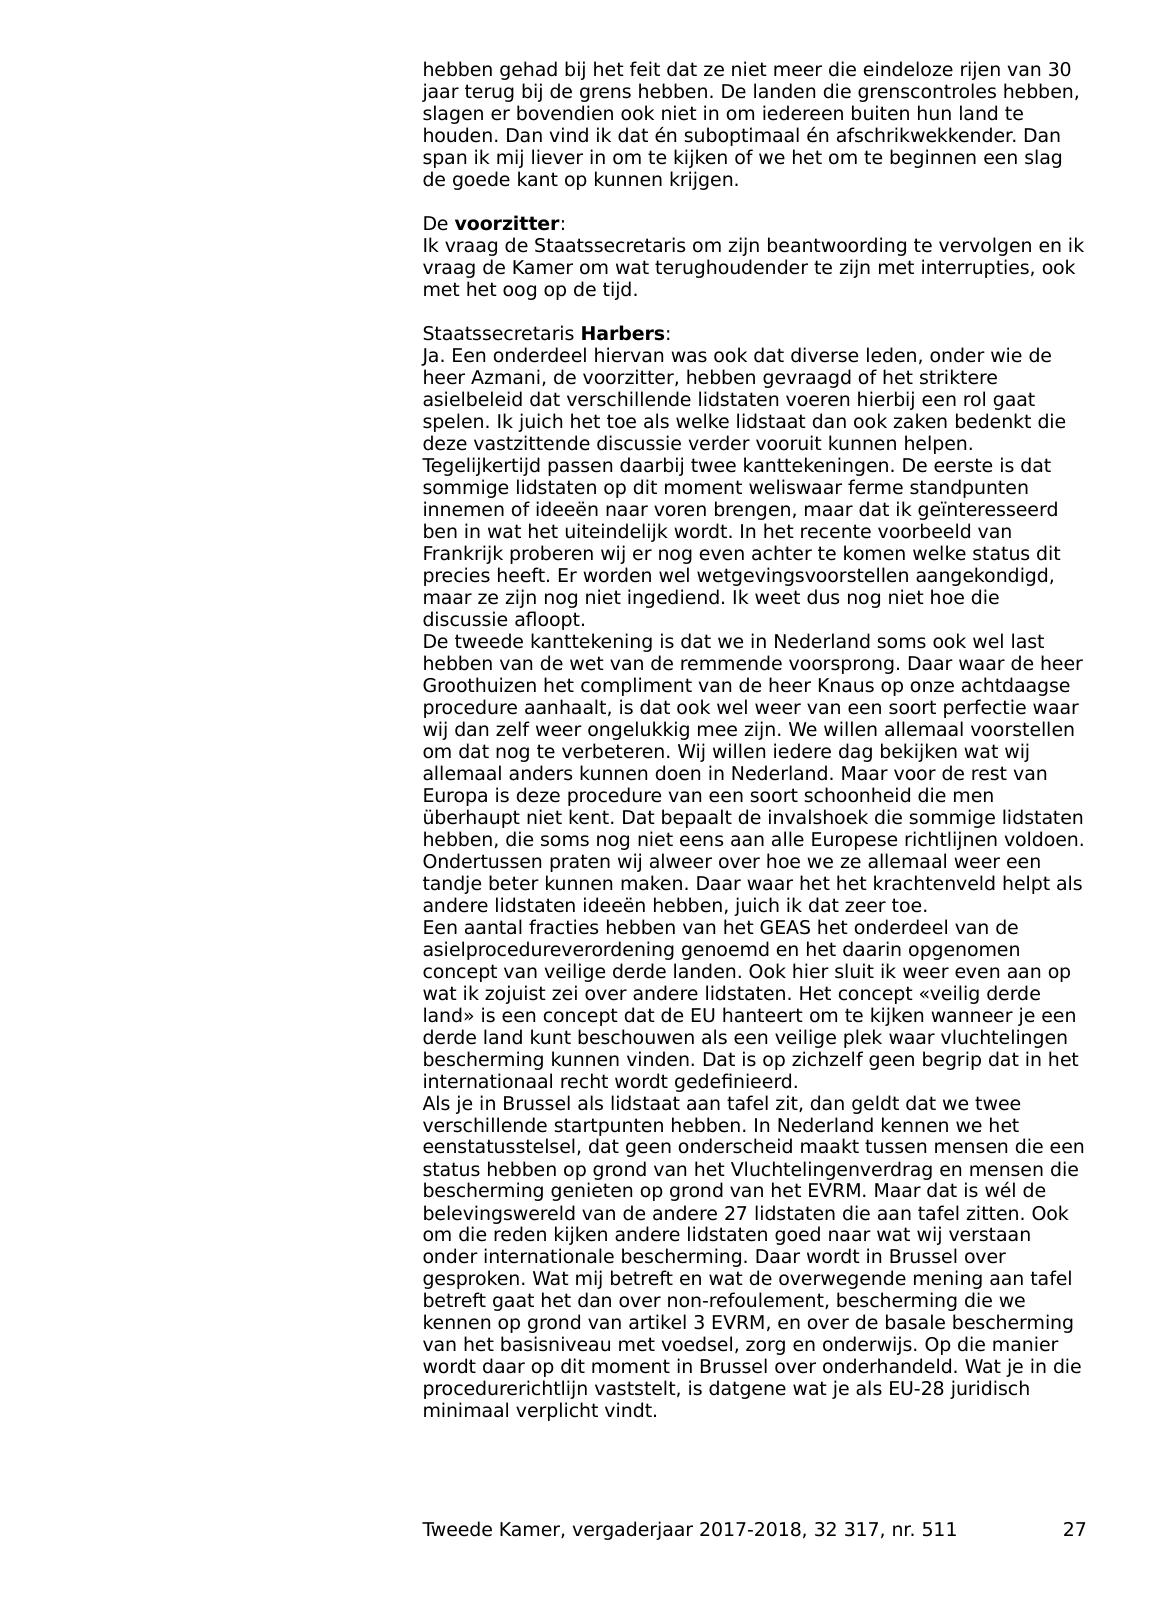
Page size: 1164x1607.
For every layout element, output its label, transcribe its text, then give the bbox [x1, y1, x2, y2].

text De voorzitter: [422, 213, 1087, 235]
text Ja. Een onderdeel hiervan was ook dat diverse leden, onder wie de heer Azmani, de voorzitter, hebben gevraagd of het striktere asielbeleid dat verschillende lidstaten voeren hierbij een rol gaat spelen. Ik juich het toe als welke lidstaat dan ook zaken bedenkt die deze vastzittende discussie verder vooruit kunnen helpen. Tegelijkertijd passen daarbij twee kanttekeningen. De eerste is dat sommige lidstaten op dit moment weliswaar ferme standpunten innemen of ideeën naar voren brengen, maar dat ik geïnteresseerd ben in wat het uiteindelijk wordt. In het recente voorbeeld van Frankrijk proberen wij er nog even achter te komen welke status dit precies heeft. Er worden wel wetgevingsvoorstellen aangekondigd, maar ze zijn nog niet ingediend. Ik weet dus nog niet hoe die discussie afloopt. [422, 345, 1087, 631]
text Ik vraag de Staatssecretaris om zijn beantwoording te vervolgen en ik vraag de Kamer om wat terughoudender te zijn met interrupties, ook met het oog op de tijd. [422, 235, 1087, 301]
text Staatssecretaris Harbers: [422, 323, 1087, 345]
text De tweede kanttekening is dat we in Nederland soms ook wel last hebben van de wet van de remmende voorsprong. Daar waar de heer Groothuizen het compliment van de heer Knaus op onze achtdaagse procedure aanhaalt, is dat ook wel weer van een soort perfectie waar wij dan zelf weer ongelukkig mee zijn. We willen allemaal voorstellen om dat nog te verbeteren. Wij willen iedere dag bekijken wat wij allemaal anders kunnen doen in Nederland. Maar voor de rest van Europa is deze procedure van een soort schoonheid die men überhaupt niet kent. Dat bepaalt de invalshoek die sommige lidstaten hebben, die soms nog niet eens aan alle Europese richtlijnen voldoen. Ondertussen praten wij alweer over hoe we ze allemaal weer een tandje beter kunnen maken. Daar waar het het krachtenveld helpt als andere lidstaten ideeën hebben, juich ik dat zeer toe. [422, 631, 1087, 917]
text Als je in Brussel als lidstaat aan tafel zit, dan geldt dat we twee verschillende startpunten hebben. In Nederland kennen we het eenstatusstelsel, dat geen onderscheid maakt tussen mensen die een status hebben op grond van het Vluchtelingenverdrag en mensen die bescherming genieten op grond van het EVRM. Maar dat is wél de belevingswereld van de andere 27 lidstaten die aan tafel zitten. Ook om die reden kijken andere lidstaten goed naar wat wij verstaan onder internationale bescherming. Daar wordt in Brussel over gesproken. Wat mij betreft en wat de overwegende mening aan tafel betreft gaat het dan over non-refoulement, bescherming die we kennen op grond van artikel 3 EVRM, en over de basale bescherming van het basisniveau met voedsel, zorg en onderwijs. Op die manier wordt daar op dit moment in Brussel over onderhandeld. Wat je in die procedurerichtlijn vaststelt, is datgene wat je als EU-28 juridisch minimaal verplicht vindt. [422, 1092, 1087, 1422]
text hebben gehad bij het feit dat ze niet meer die eindeloze rijen van 30 jaar terug bij de grens hebben. De landen die grenscontroles hebben, slagen er bovendien ook niet in om iedereen buiten hun land te houden. Dan vind ik dat én suboptimaal én afschrikwekkender. Dan span ik mij liever in om te kijken of we het om te beginnen een slag de goede kant op kunnen krijgen. [422, 59, 1087, 191]
text Een aantal fracties hebben van het GEAS het onderdeel van de asielprocedureverordening genoemd en het daarin opgenomen concept van veilige derde landen. Ook hier sluit ik weer even aan op wat ik zojuist zei over andere lidstaten. Het concept «veilig derde land» is een concept dat de EU hanteert om te kijken wanneer je een derde land kunt beschouwen als een veilige plek waar vluchtelingen bescherming kunnen vinden. Dat is op zichzelf geen begrip dat in het internationaal recht wordt gedefinieerd. [422, 917, 1087, 1092]
